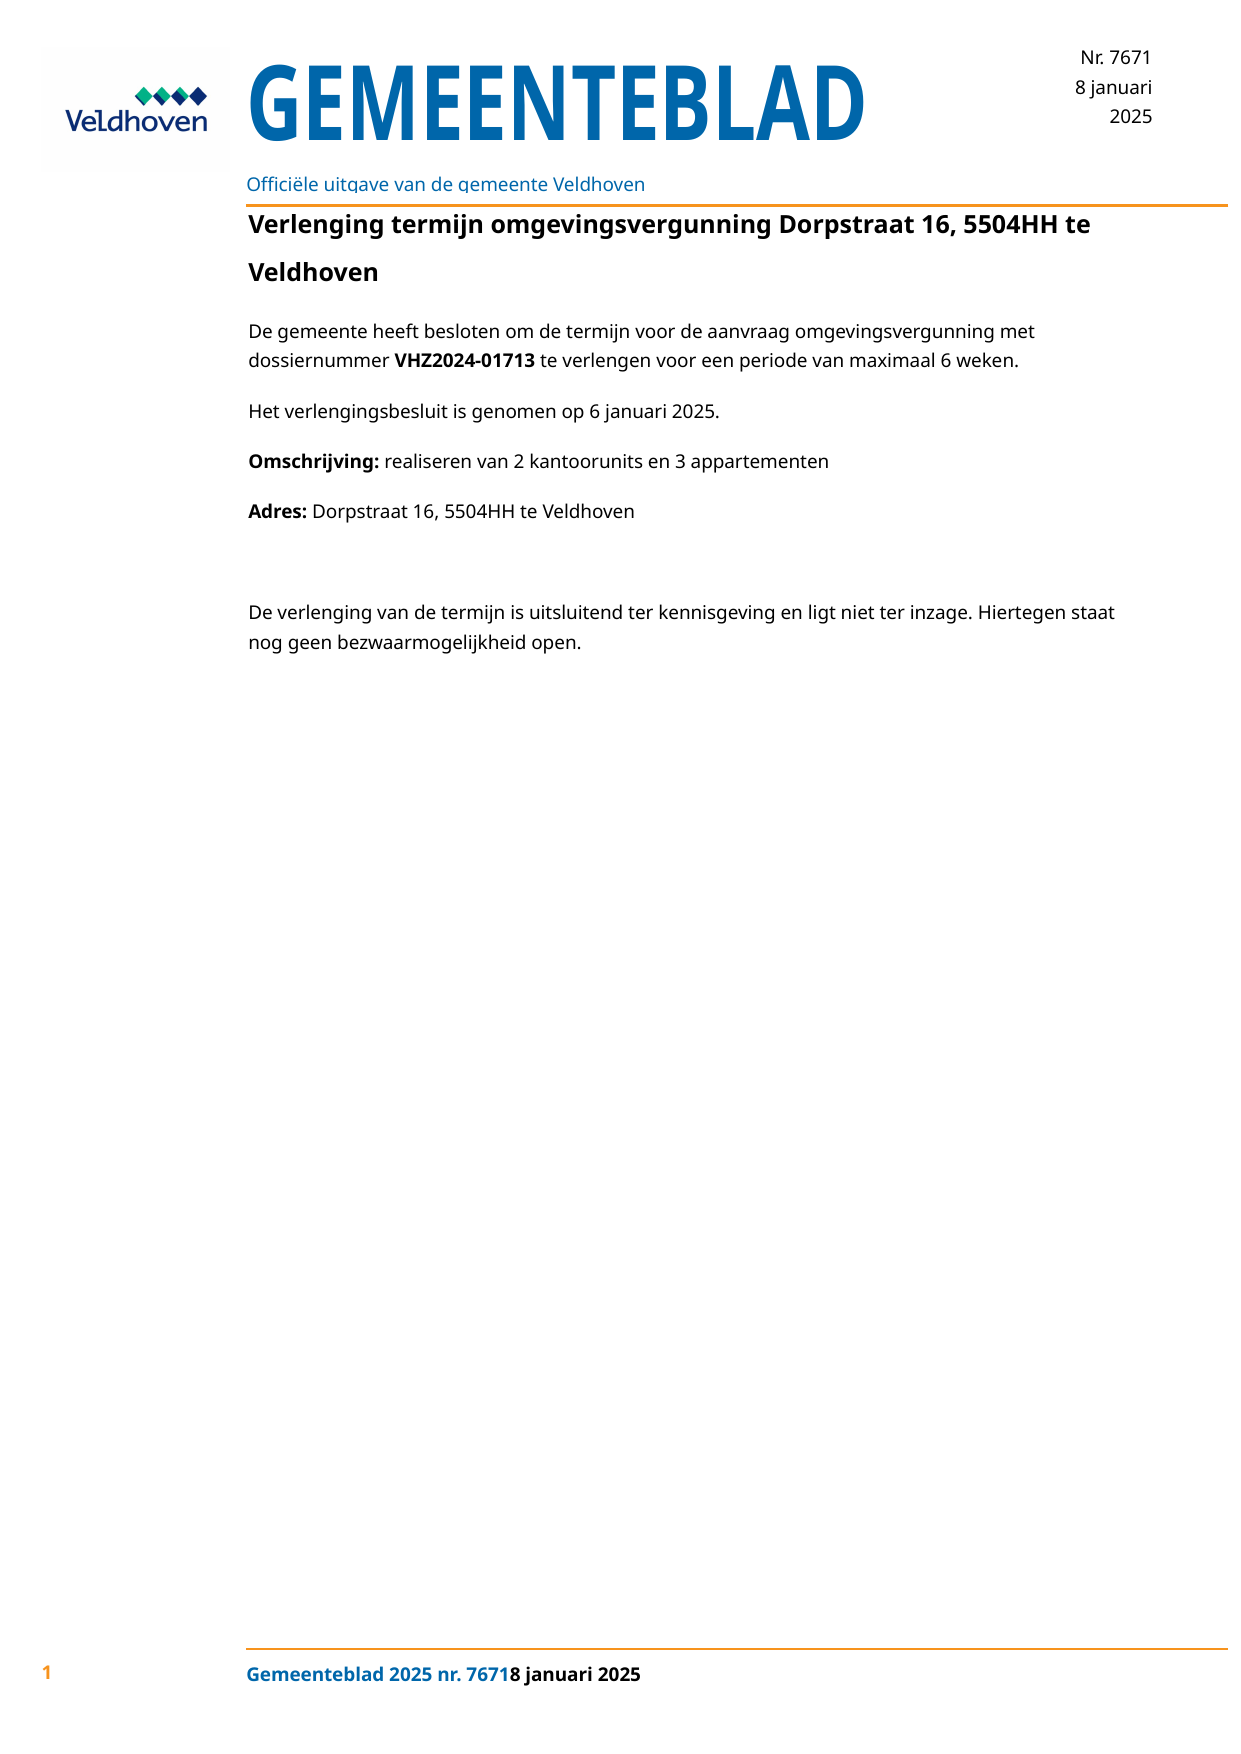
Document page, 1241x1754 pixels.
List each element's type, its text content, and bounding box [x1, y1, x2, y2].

text Adres: Dorpstraat 16, 5504HH te Veldhoven [248, 499, 1152, 524]
text Het verlengingsbesluit is genomen op 6 januari 2025. [248, 398, 1152, 424]
text Omschrijving: realiseren van 2 kantoorunits en 3 appartementen [248, 448, 1152, 474]
text De verlenging van de termijn is uitsluitend ter kennisgeving en ligt niet ter inzage. Hiertegen staat nog geen bezwaarmogelijkheid open. [248, 599, 1152, 655]
text De gemeente heeft besloten om de termijn voor de aanvraag omgevingsvergunning met dossiernummer VHZ2024-01713 te verlengen voor een periode van maximaal 6 weken. [248, 318, 1152, 373]
text Verlenging termijn omgevingsvergunning Dorpstraat 16, 5504HH te Veldhoven [248, 207, 1152, 288]
picture [41, 47, 231, 172]
